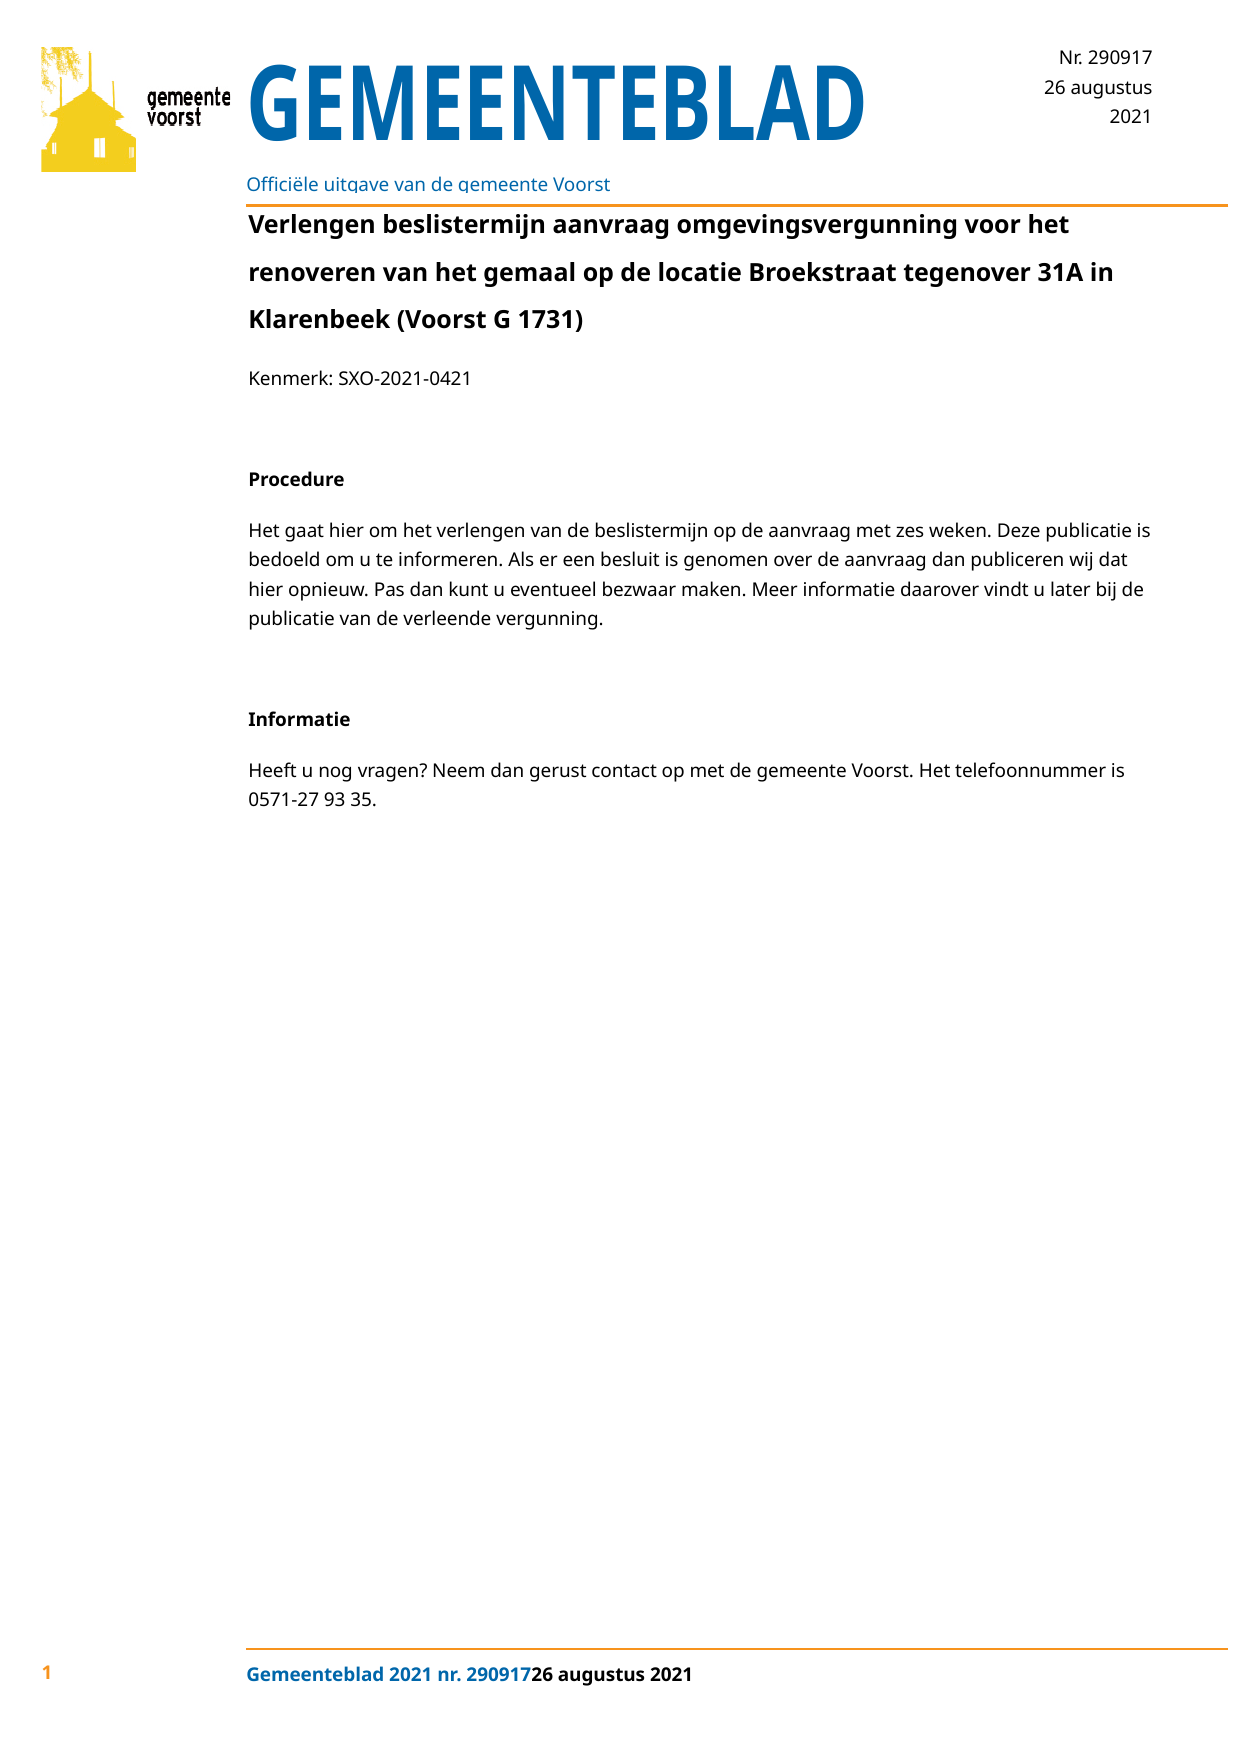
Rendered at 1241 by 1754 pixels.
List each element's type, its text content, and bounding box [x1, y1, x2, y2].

text Informatie [248, 706, 1152, 732]
text Verlengen beslistermijn aanvraag omgevingsvergunning voor het renoveren van het gemaal op de locatie Broekstraat tegenover 31A in Klarenbeek (Voorst G 1731) [248, 207, 1152, 336]
text Heeft u nog vragen? Neem dan gerust contact op met de gemeente Voorst. Het telefoonnummer is 0571-27 93 35. [248, 757, 1152, 812]
text Procedure [248, 466, 1152, 492]
text Kenmerk: SXO-2021-0421 [248, 366, 1152, 391]
picture [41, 47, 231, 172]
text Het gaat hier om het verlengen van de beslistermijn op de aanvraag met zes weken. Deze publicatie is bedoeld om u te informeren. Als er een besluit is genomen over de aanvraag dan publiceren wij dat hier opnieuw. Pas dan kunt u eventueel bezwaar maken. Meer informatie daarover vindt u later bij de publicatie van de verleende vergunning. [248, 517, 1152, 631]
